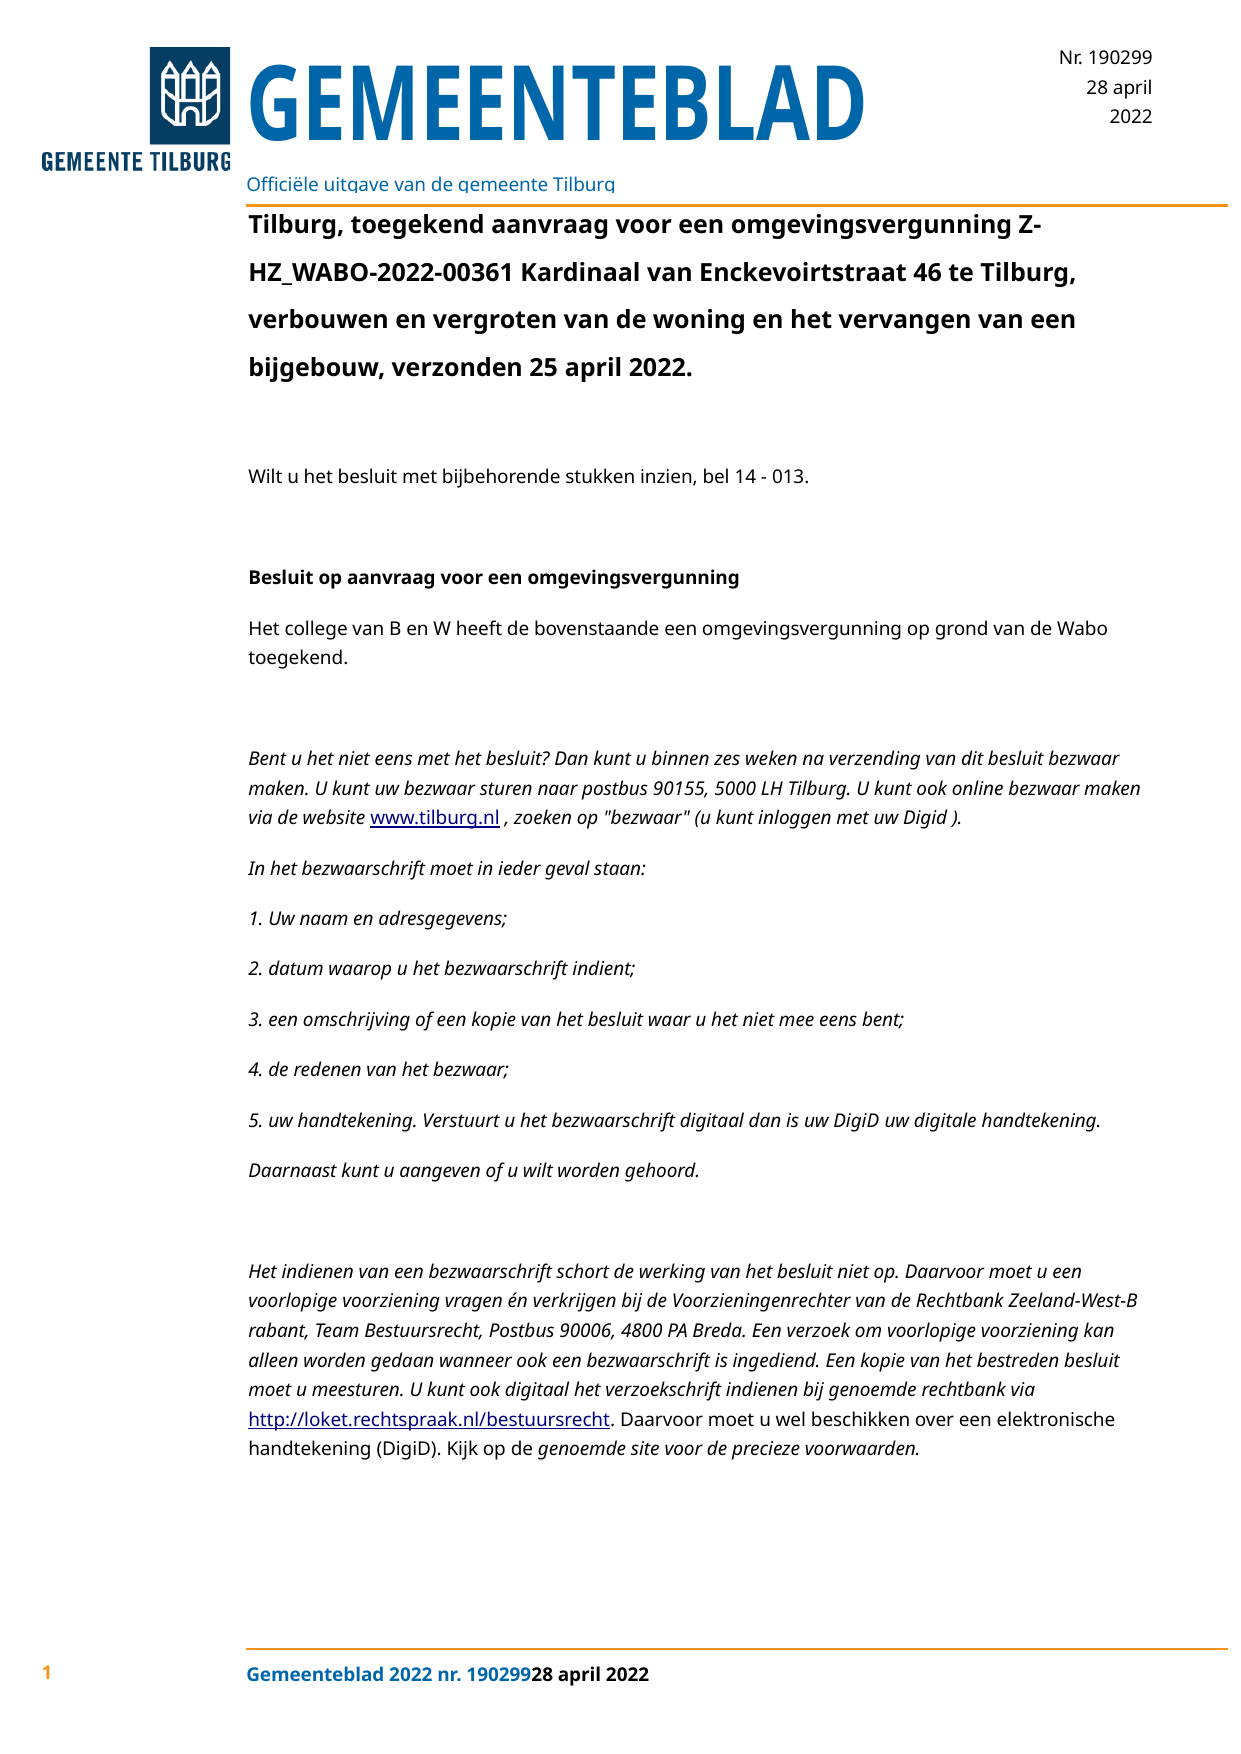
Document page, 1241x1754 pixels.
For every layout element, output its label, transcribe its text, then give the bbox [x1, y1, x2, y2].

text Tilburg, toegekend aanvraag voor een omgevingsvergunning Z-HZ_WABO-2022-00361 Kardinaal van Enckevoirtstraat 46 te Tilburg, verbouwen en vergroten van de woning en het vervangen van een bijgebouw, verzonden 25 april 2022. [248, 207, 1152, 384]
text 4. de redenen van het bezwaar; [248, 1056, 1152, 1082]
text 2. datum waarop u het bezwaarschrift indient; [248, 956, 1152, 981]
text 5. uw handtekening. Verstuurt u het bezwaarschrift digitaal dan is uw DigiD uw digitale handtekening. [248, 1107, 1152, 1133]
picture [41, 47, 231, 172]
text Besluit op aanvraag voor een omgevingsvergunning [248, 564, 1152, 590]
text 1. Uw naam en adresgegevens; [248, 905, 1152, 931]
text In het bezwaarschrift moet in ieder geval staan: [248, 855, 1152, 881]
text Het college van B en W heeft de bovenstaande een omgevingsvergunning op grond van de Wabo toegekend. [248, 615, 1152, 670]
text Het indienen van een bezwaarschrift schort de werking van het besluit niet op. Daarvoor moet u een voorlopige voorziening vragen én verkrijgen bij de Voorzieningenrechter van de Rechtbank Zeeland-West-B rabant, Team Bestuursrecht, Postbus 90006, 4800 PA Breda. Een verzoek om voorlopige voorziening kan alleen worden gedaan wanneer ook een bezwaarschrift is ingediend. Een kopie van het bestreden besluit moet u meesturen. U kunt ook digitaal het verzoekschrift indienen bij genoemde rechtbank via http://loket.rechtspraak.nl/bestuursrecht. Daarvoor moet u wel beschikken over een elektronische handtekening (DigiD). Kijk op de genoemde site voor de precieze voorwaarden. [248, 1258, 1152, 1461]
text Wilt u het besluit met bijbehorende stukken inzien, bel 14 - 013. [248, 463, 1152, 489]
text Bent u het niet eens met het besluit? Dan kunt u binnen zes weken na verzending van dit besluit bezwaar maken. U kunt uw bezwaar sturen naar postbus 90155, 5000 LH Tilburg. U kunt ook online bezwaar maken via de website www.tilburg.nl , zoeken op "bezwaar" (u kunt inloggen met uw Digid ). [248, 745, 1152, 830]
text 3. een omschrijving of een kopie van het besluit waar u het niet mee eens bent; [248, 1006, 1152, 1032]
text Daarnaast kunt u aangeven of u wilt worden gehoord. [248, 1157, 1152, 1183]
